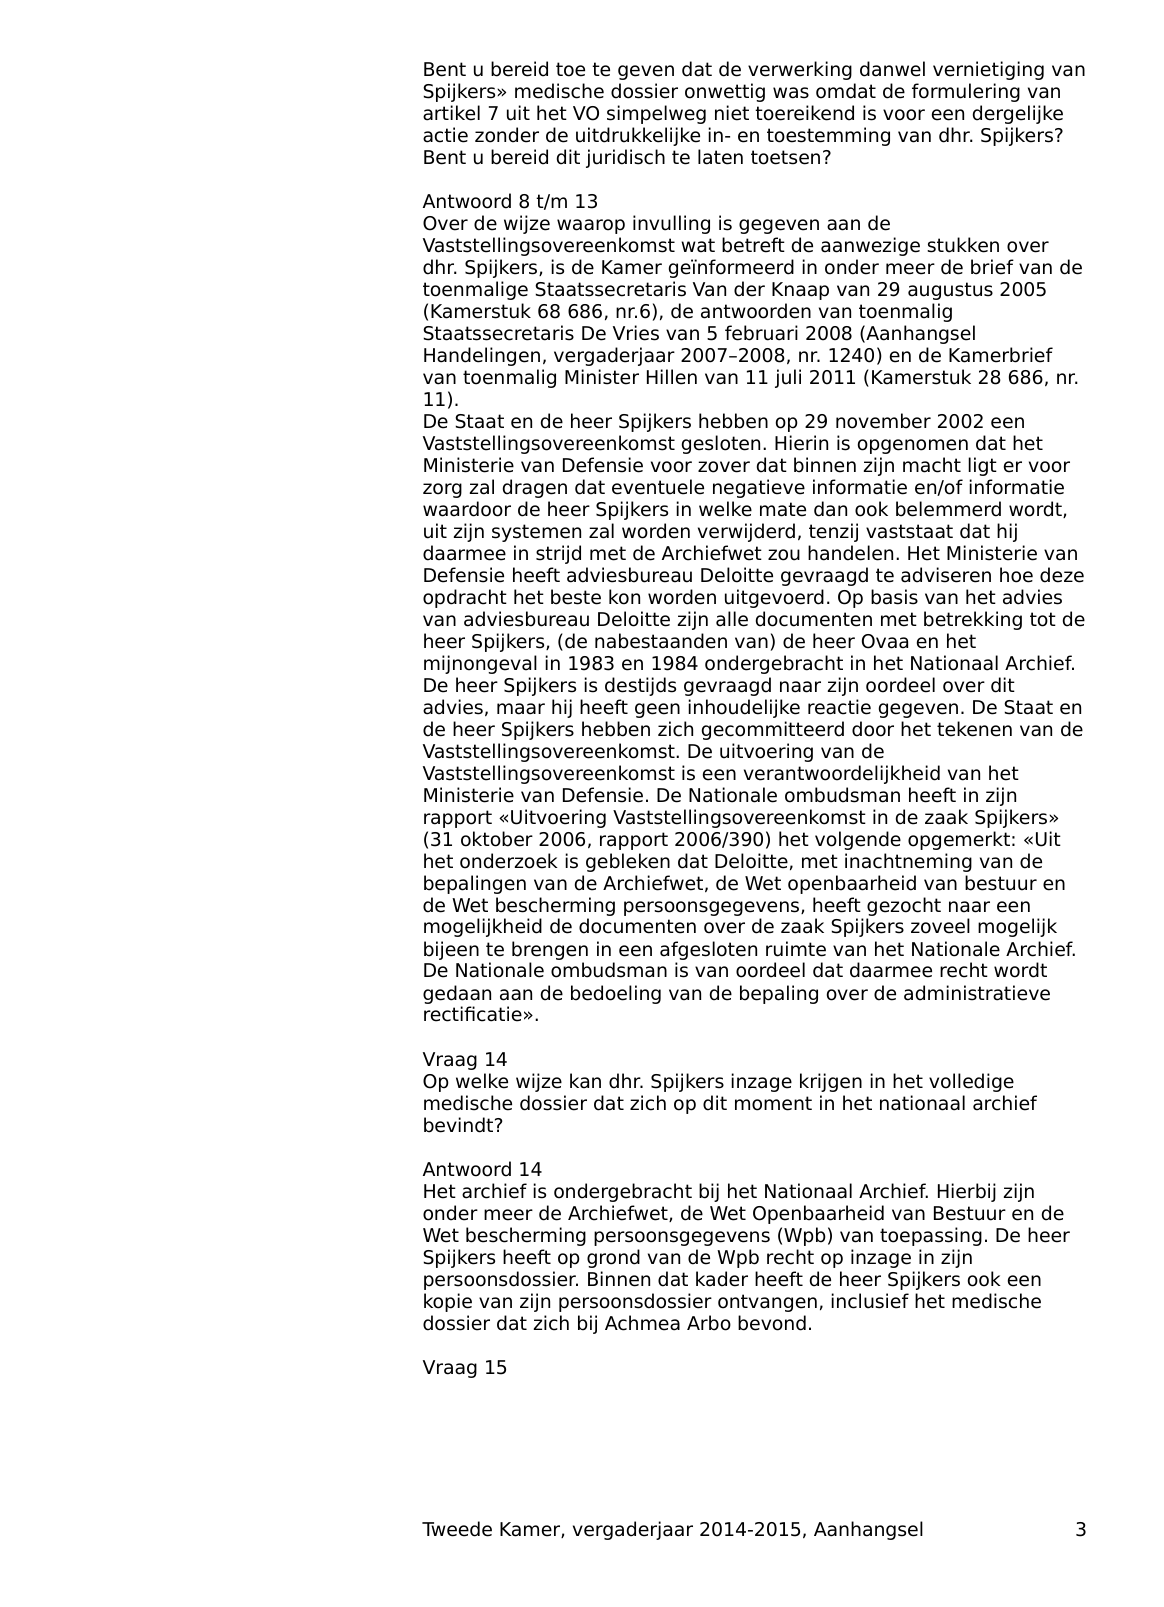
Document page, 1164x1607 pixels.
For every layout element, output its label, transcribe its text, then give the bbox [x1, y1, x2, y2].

text Bent u bereid toe te geven dat de verwerking danwel vernietiging van Spijkers» medische dossier onwettig was omdat de formulering van artikel 7 uit het VO simpelweg niet toereikend is voor een dergelijke actie zonder de uitdrukkelijke in- en toestemming van dhr. Spijkers? Bent u bereid dit juridisch te laten toetsen? [422, 59, 1087, 169]
text De Staat en de heer Spijkers hebben op 29 november 2002 een Vaststellingsovereenkomst gesloten. Hierin is opgenomen dat het Ministerie van Defensie voor zover dat binnen zijn macht ligt er voor zorg zal dragen dat eventuele negatieve informatie en/of informatie waardoor de heer Spijkers in welke mate dan ook belemmerd wordt, uit zijn systemen zal worden verwijderd, tenzij vaststaat dat hij daarmee in strijd met de Archiefwet zou handelen. Het Ministerie van Defensie heeft adviesbureau Deloitte gevraagd te adviseren hoe deze opdracht het beste kon worden uitgevoerd. Op basis van het advies van adviesbureau Deloitte zijn alle documenten met betrekking tot de heer Spijkers, (de nabestaanden van) de heer Ovaa en het mijnongeval in 1983 en 1984 ondergebracht in het Nationaal Archief. De heer Spijkers is destijds gevraagd naar zijn oordeel over dit advies, maar hij heeft geen inhoudelijke reactie gegeven. De Staat en de heer Spijkers hebben zich gecommitteerd door het tekenen van de Vaststellingsovereenkomst. De uitvoering van de Vaststellingsovereenkomst is een verantwoordelijkheid van het Ministerie van Defensie. De Nationale ombudsman heeft in zijn rapport «Uitvoering Vaststellingsovereenkomst in de zaak Spijkers» (31 oktober 2006, rapport 2006/390) het volgende opgemerkt: «Uit het onderzoek is gebleken dat Deloitte, met inachtneming van de bepalingen van de Archiefwet, de Wet openbaarheid van bestuur en de Wet bescherming persoonsgegevens, heeft gezocht naar een mogelijkheid de documenten over de zaak Spijkers zoveel mogelijk bijeen te brengen in een afgesloten ruimte van het Nationale Archief. De Nationale ombudsman is van oordeel dat daarmee recht wordt gedaan aan de bedoeling van de bepaling over de administratieve rectificatie». [422, 411, 1087, 1026]
text Over de wijze waarop invulling is gegeven aan de Vaststellingsovereenkomst wat betreft de aanwezige stukken over dhr. Spijkers, is de Kamer geïnformeerd in onder meer de brief van de toenmalige Staatssecretaris Van der Knaap van 29 augustus 2005 (Kamerstuk 68 686, nr.6), de antwoorden van toenmalig Staatssecretaris De Vries van 5 februari 2008 (Aanhangsel Handelingen, vergaderjaar 2007–2008, nr. 1240) en de Kamerbrief van toenmalig Minister Hillen van 11 juli 2011 (Kamerstuk 28 686, nr. 11). [422, 213, 1087, 411]
text Vraag 14 [422, 1048, 1087, 1071]
text Antwoord 8 t/m 13 [422, 191, 1087, 213]
text Het archief is ondergebracht bij het Nationaal Archief. Hierbij zijn onder meer de Archiefwet, de Wet Openbaarheid van Bestuur en de Wet bescherming persoonsgegevens (Wpb) van toepassing. De heer Spijkers heeft op grond van de Wpb recht op inzage in zijn persoonsdossier. Binnen dat kader heeft de heer Spijkers ook een kopie van zijn persoonsdossier ontvangen, inclusief het medische dossier dat zich bij Achmea Arbo bevond. [422, 1181, 1087, 1334]
text Vraag 15 [422, 1357, 1087, 1379]
text Antwoord 14 [422, 1159, 1087, 1181]
text Op welke wijze kan dhr. Spijkers inzage krijgen in het volledige medische dossier dat zich op dit moment in het nationaal archief bevindt? [422, 1071, 1087, 1136]
